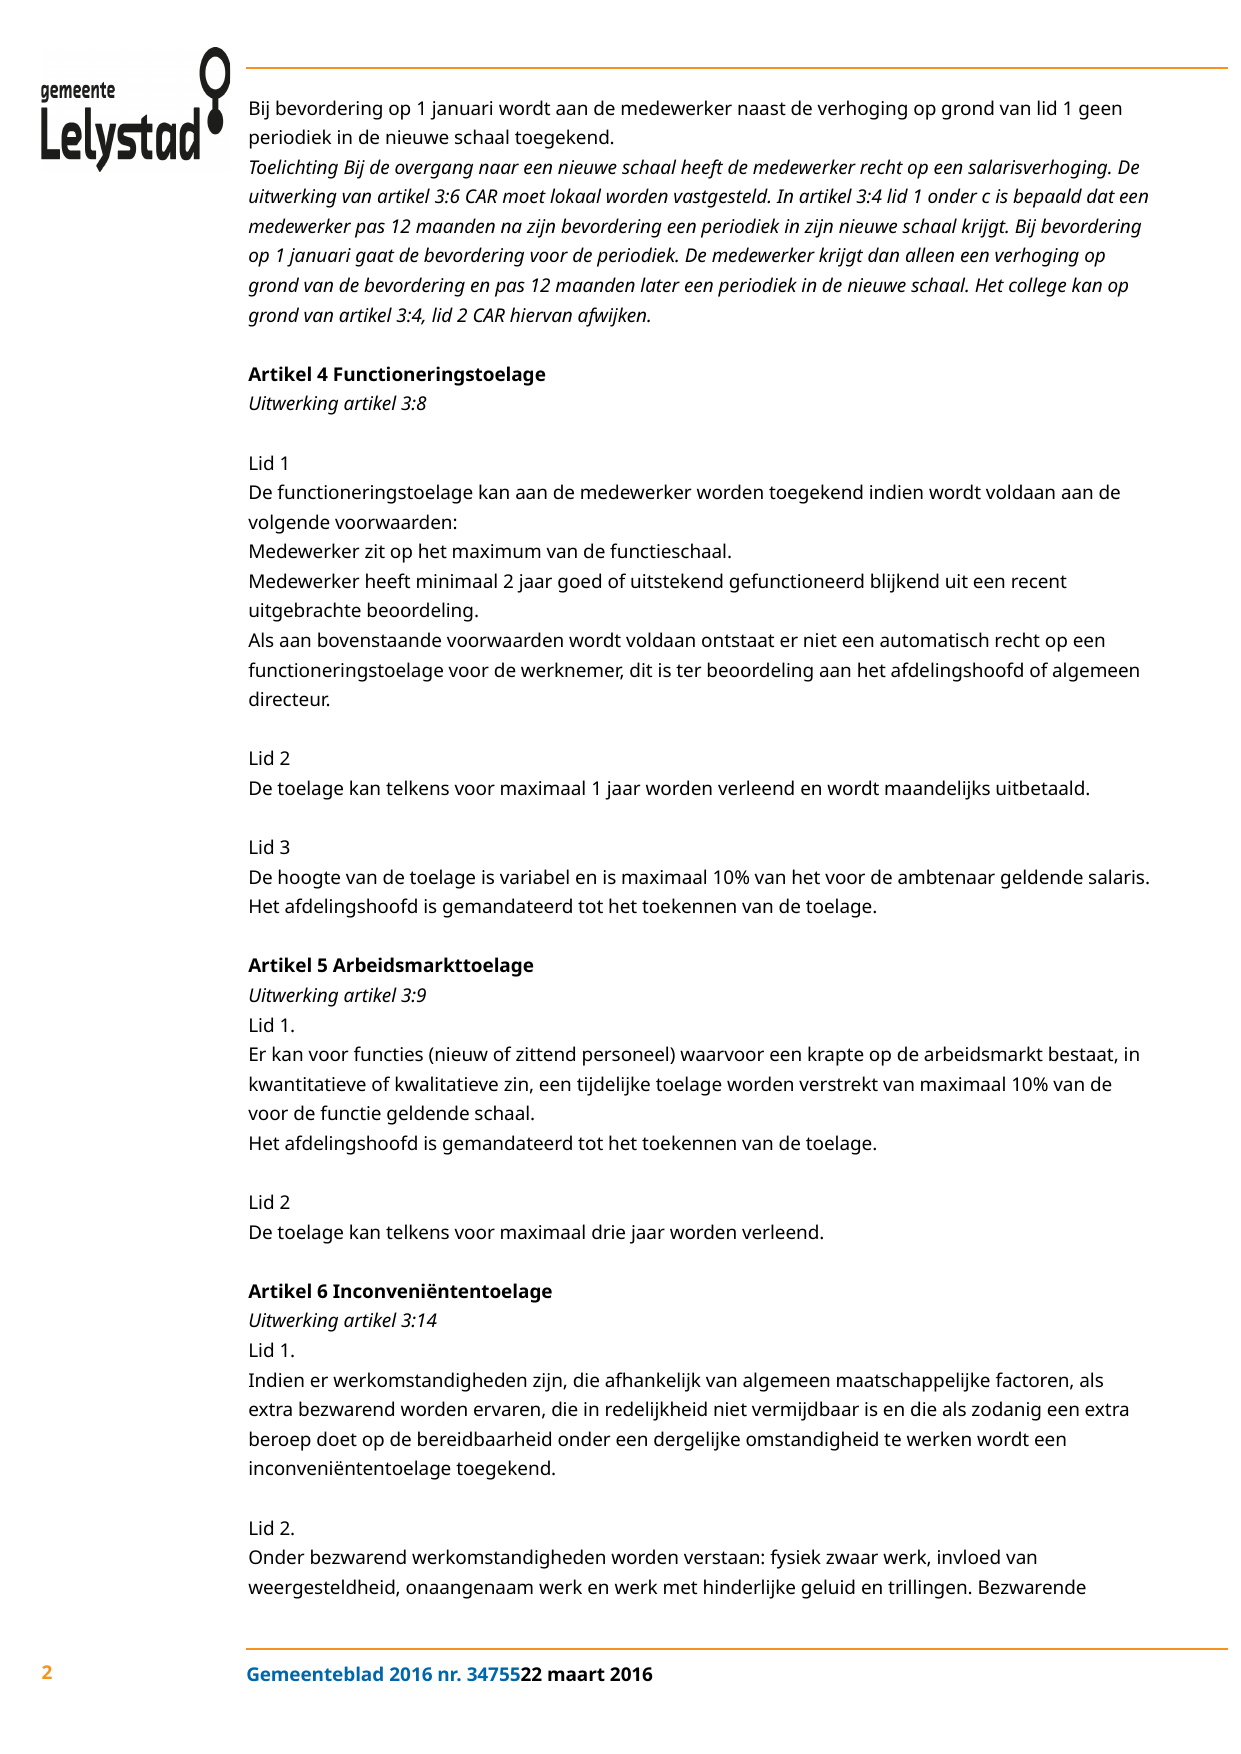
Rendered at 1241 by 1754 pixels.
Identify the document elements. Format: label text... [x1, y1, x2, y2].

text Toelichting Bij de overgang naar een nieuwe schaal heeft de medewerker recht op een salarisverhoging. De uitwerking van artikel 3:6 CAR moet lokaal worden vastgesteld. In artikel 3:4 lid 1 onder c is bepaald dat een medewerker pas 12 maanden na zijn bevordering een periodiek in zijn nieuwe schaal krijgt. Bij bevordering op 1 januari gaat de bevordering voor de periodiek. De medewerker krijgt dan alleen een verhoging op grond van de bevordering en pas 12 maanden later een periodiek in de nieuwe schaal. Het college kan op grond van artikel 3:4, lid 2 CAR hiervan afwijken. [248, 154, 1152, 328]
text Bij bevordering op 1 januari wordt aan de medewerker naast de verhoging op grond van lid 1 geen periodiek in de nieuwe schaal toegekend. [248, 95, 1152, 150]
text Uitwerking artikel 3:9 [248, 982, 1152, 1008]
text Onder bezwarend werkomstandigheden worden verstaan: fysiek zwaar werk, invloed van weergesteldheid, onaangenaam werk en werk met hinderlijke geluid en trillingen. Bezwarende [248, 1544, 1152, 1600]
text Medewerker zit op het maximum van de functieschaal. [248, 538, 1152, 564]
text De toelage kan telkens voor maximaal 1 jaar worden verleend en wordt maandelijks uitbetaald. [248, 775, 1152, 801]
text Lid 2. [248, 1515, 1152, 1541]
text Artikel 6 Inconveniëntentoelage [248, 1278, 1152, 1304]
picture [41, 47, 231, 172]
text Lid 1. [248, 1337, 1152, 1363]
text Lid 1 [248, 450, 1152, 476]
text Er kan voor functies (nieuw of zittend personeel) waarvoor een krapte op de arbeidsmarkt bestaat, in kwantitatieve of kwalitatieve zin, een tijdelijke toelage worden verstrekt van maximaal 10% van de voor de functie geldende schaal. [248, 1041, 1152, 1126]
text De hoogte van de toelage is variabel en is maximaal 10% van het voor de ambtenaar geldende salaris. [248, 864, 1152, 890]
text De functioneringstoelage kan aan de medewerker worden toegekend indien wordt voldaan aan de volgende voorwaarden: [248, 479, 1152, 535]
text Lid 1. [248, 1012, 1152, 1038]
text De toelage kan telkens voor maximaal drie jaar worden verleend. [248, 1219, 1152, 1245]
text Lid 2 [248, 746, 1152, 771]
text Lid 2 [248, 1189, 1152, 1215]
text Medewerker heeft minimaal 2 jaar goed of uitstekend gefunctioneerd blijkend uit een recent uitgebrachte beoordeling. [248, 568, 1152, 623]
text Indien er werkomstandigheden zijn, die afhankelijk van algemeen maatschappelijke factoren, als extra bezwarend worden ervaren, die in redelijkheid niet vermijdbaar is en die als zodanig een extra beroep doet op de bereidbaarheid onder een dergelijke omstandigheid te werken wordt een inconveniëntentoelage toegekend. [248, 1367, 1152, 1481]
text Lid 3 [248, 834, 1152, 860]
text Het afdelingshoofd is gemandateerd tot het toekennen van de toelage. [248, 1130, 1152, 1156]
text Artikel 5 Arbeidsmarkttoelage [248, 953, 1152, 978]
text Het afdelingshoofd is gemandateerd tot het toekennen van de toelage. [248, 893, 1152, 919]
text Als aan bovenstaande voorwaarden wordt voldaan ontstaat er niet een automatisch recht op een functioneringstoelage voor de werknemer, dit is ter beoordeling aan het afdelingshoofd of algemeen directeur. [248, 627, 1152, 712]
text Uitwerking artikel 3:8 [248, 391, 1152, 416]
text Uitwerking artikel 3:14 [248, 1308, 1152, 1333]
text Artikel 4 Functioneringstoelage [248, 361, 1152, 387]
